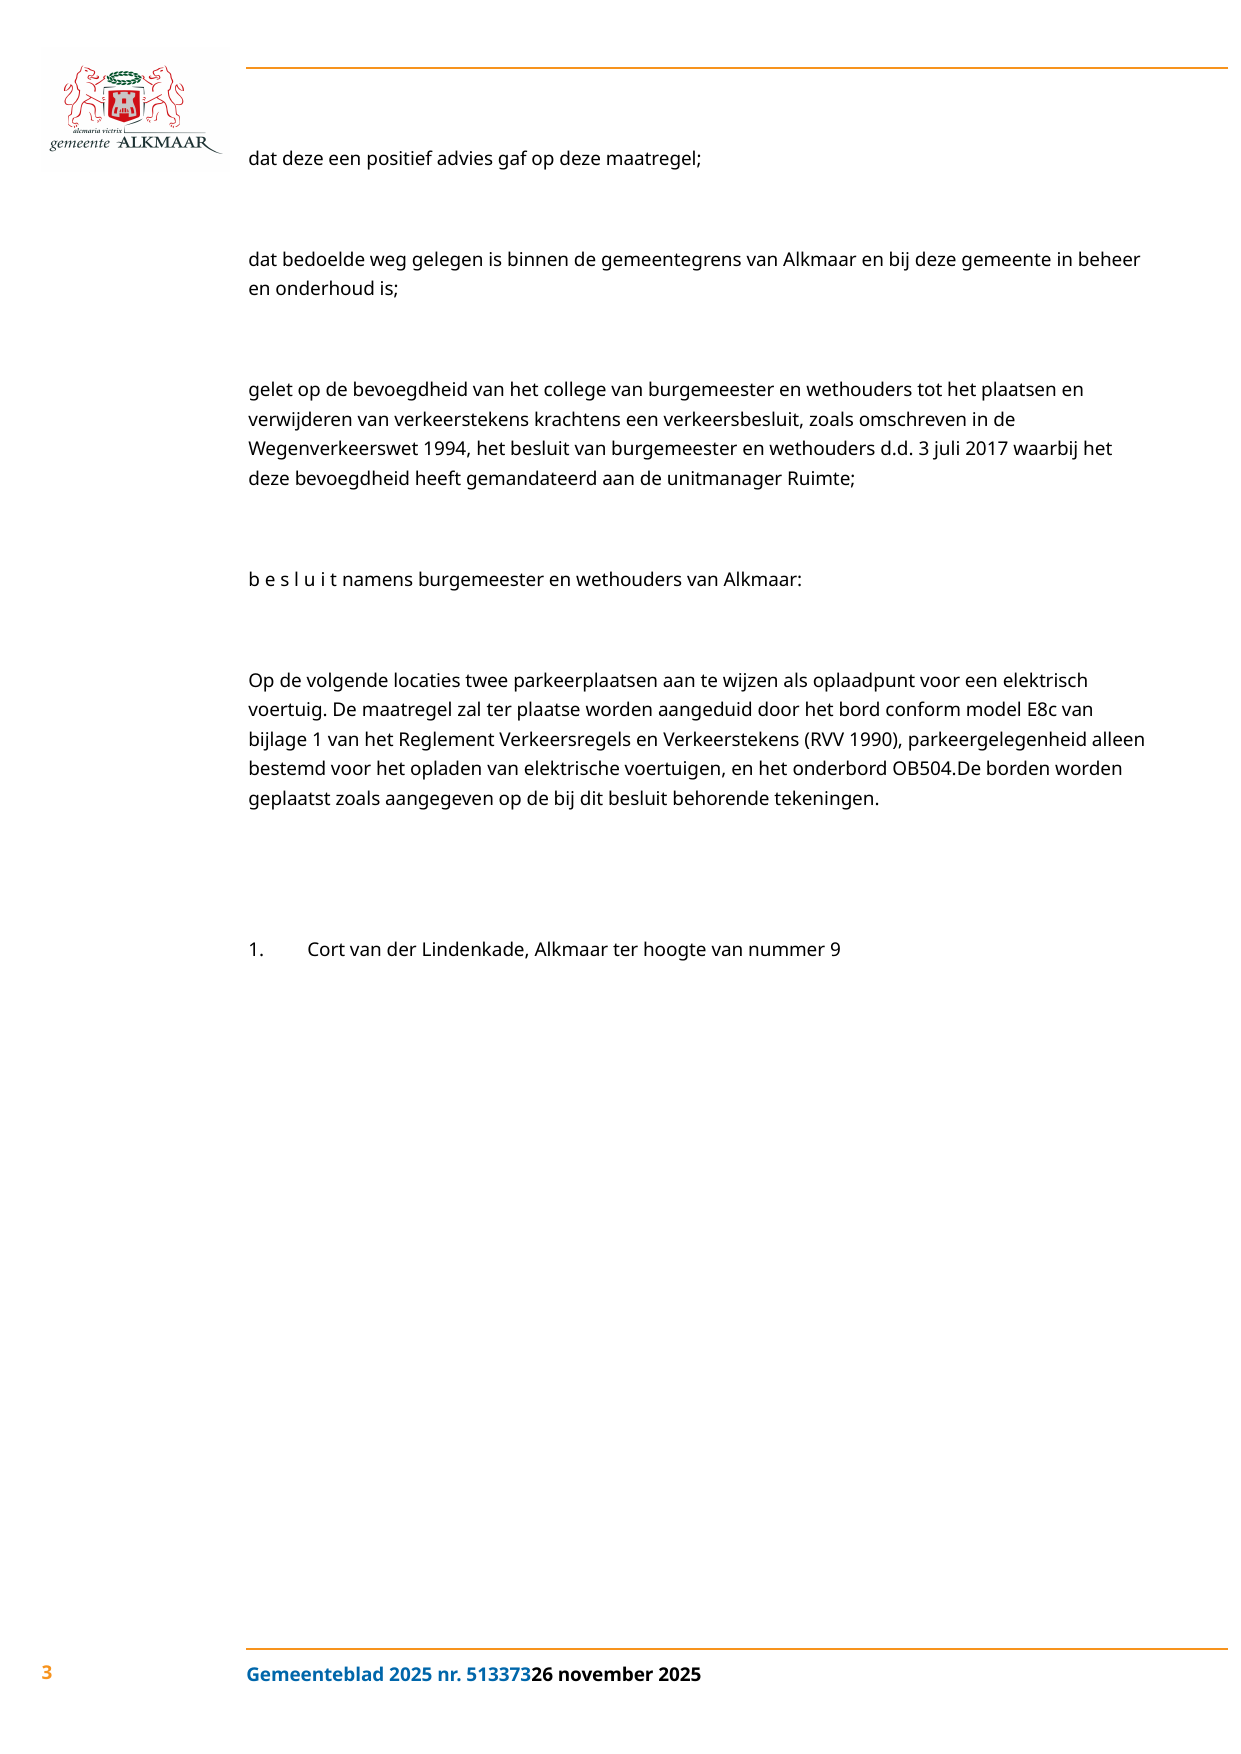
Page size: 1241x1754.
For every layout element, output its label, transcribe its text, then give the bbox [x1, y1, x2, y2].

list Cort van der Lindenkade, Alkmaar ter hoogte van nummer 9 [248, 936, 1152, 962]
text b e s l u i t namens burgemeester en wethouders van Alkmaar: [248, 566, 1152, 592]
text dat deze een positief advies gaf op deze maatregel; [248, 145, 1152, 171]
picture [41, 47, 231, 172]
text dat bedoelde weg gelegen is binnen de gemeentegrens van Alkmaar en bij deze gemeente in beheer en onderhoud is; [248, 246, 1152, 301]
text gelet op de bevoegdheid van het college van burgemeester en wethouders tot het plaatsen en verwijderen van verkeerstekens krachtens een verkeersbesluit, zoals omschreven in de Wegenverkeerswet 1994, het besluit van burgemeester en wethouders d.d. 3 juli 2017 waarbij het deze bevoegdheid heeft gemandateerd aan de unitmanager Ruimte; [248, 376, 1152, 491]
text Op de volgende locaties twee parkeerplaatsen aan te wijzen als oplaadpunt voor een elektrisch voertuig. De maatregel zal ter plaatse worden aangeduid door het bord conform model E8c van bijlage 1 van het Reglement Verkeersregels en Verkeerstekens (RVV 1990), parkeergelegenheid alleen bestemd voor het opladen van elektrische voertuigen, en het onderbord OB504.De borden worden geplaatst zoals aangegeven op de bij dit besluit behorende tekeningen. [248, 667, 1152, 811]
